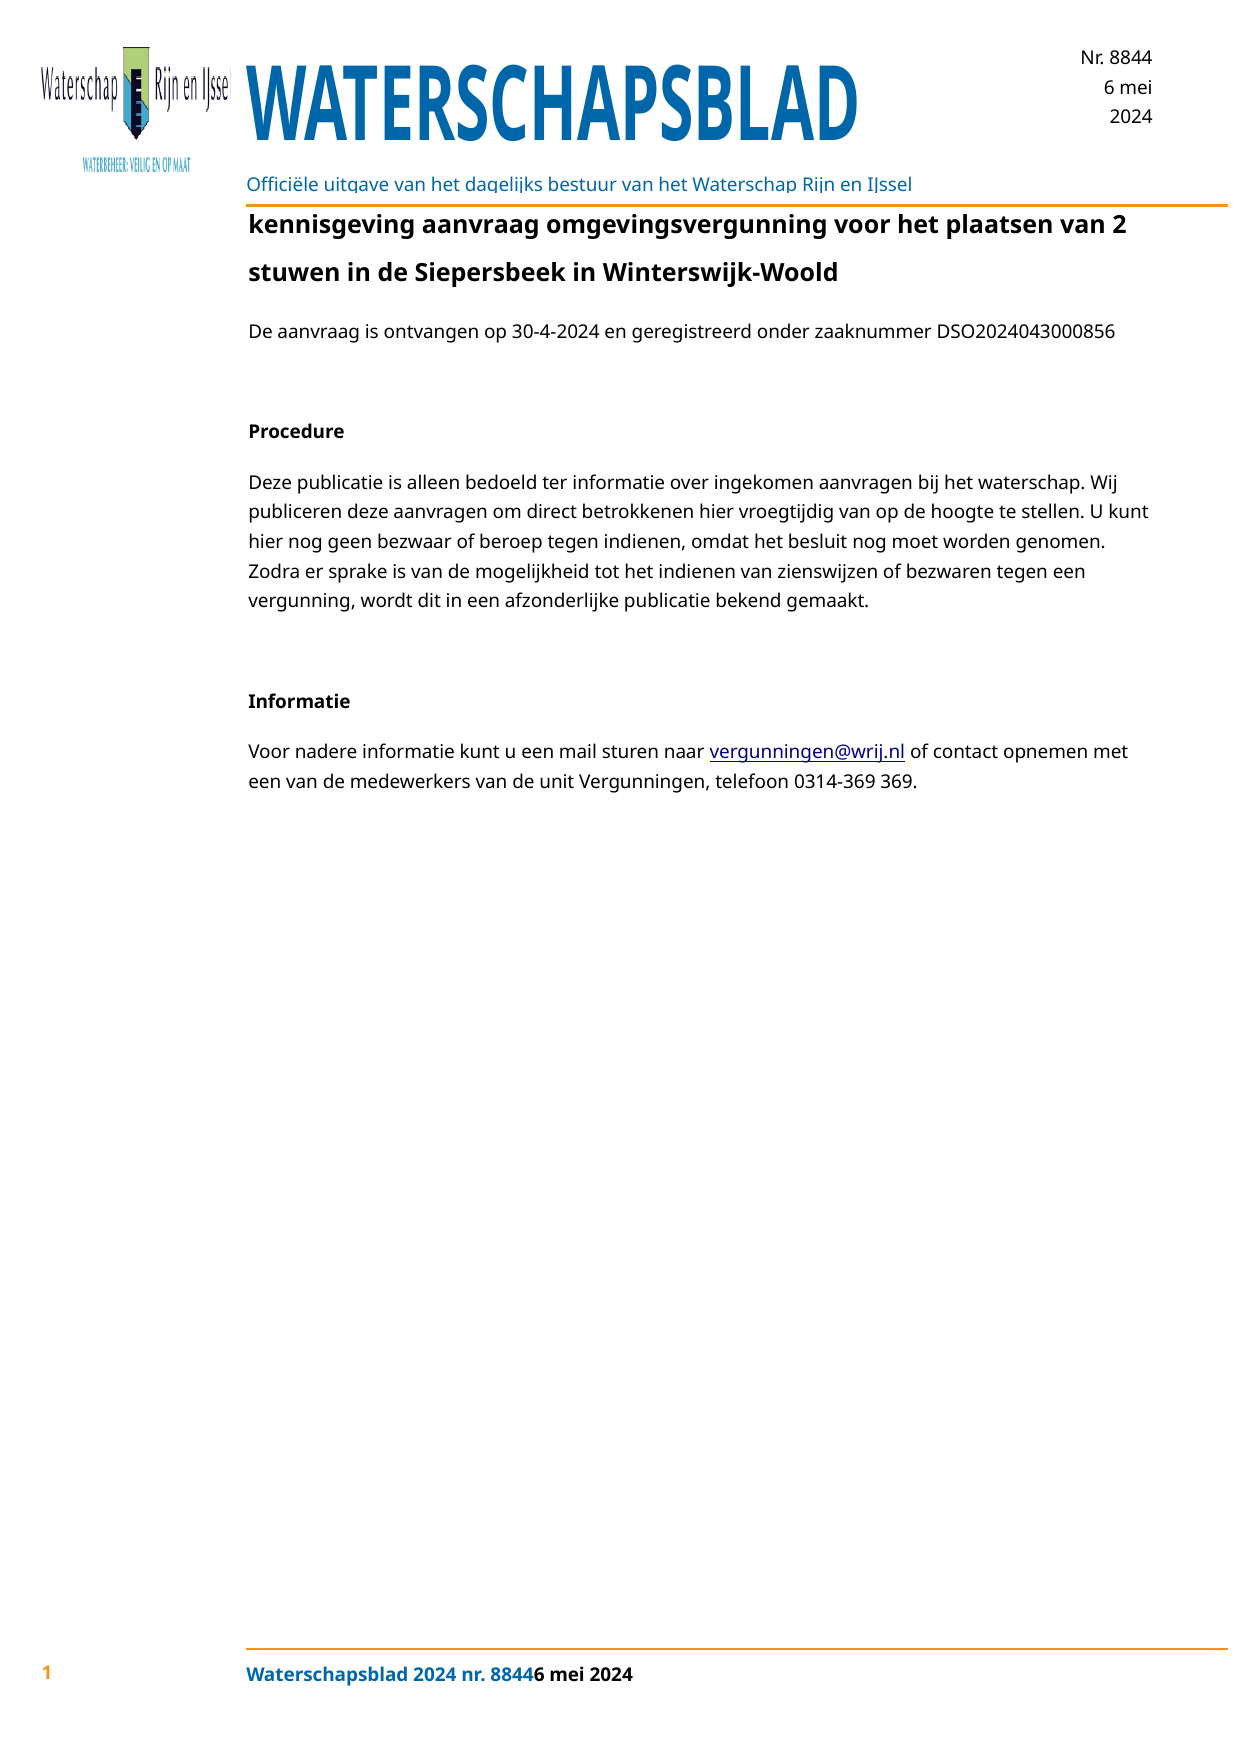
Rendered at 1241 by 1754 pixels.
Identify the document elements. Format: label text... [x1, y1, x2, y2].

text Procedure [248, 419, 1152, 444]
text Deze publicatie is alleen bedoeld ter informatie over ingekomen aanvragen bij het waterschap. Wij publiceren deze aanvragen om direct betrokkenen hier vroegtijdig van op de hoogte te stellen. U kunt hier nog geen bezwaar of beroep tegen indienen, omdat het besluit nog moet worden genomen. Zodra er sprake is van de mogelijkheid tot het indienen van zienswijzen of bezwaren tegen een vergunning, wordt dit in een afzonderlijke publicatie bekend gemaakt. [248, 469, 1152, 613]
text De aanvraag is ontvangen op 30-4-2024 en geregistreerd onder zaaknummer DSO2024043000856 [248, 318, 1152, 344]
text Informatie [248, 688, 1152, 714]
picture [41, 47, 231, 172]
text kennisgeving aanvraag omgevingsvergunning voor het plaatsen van 2 stuwen in de Siepersbeek in Winterswijk-Woold [248, 207, 1152, 288]
text Voor nadere informatie kunt u een mail sturen naar vergunningen@wrij.nl of contact opnemen met een van de medewerkers van de unit Vergunningen, telefoon 0314-369 369. [248, 739, 1152, 794]
